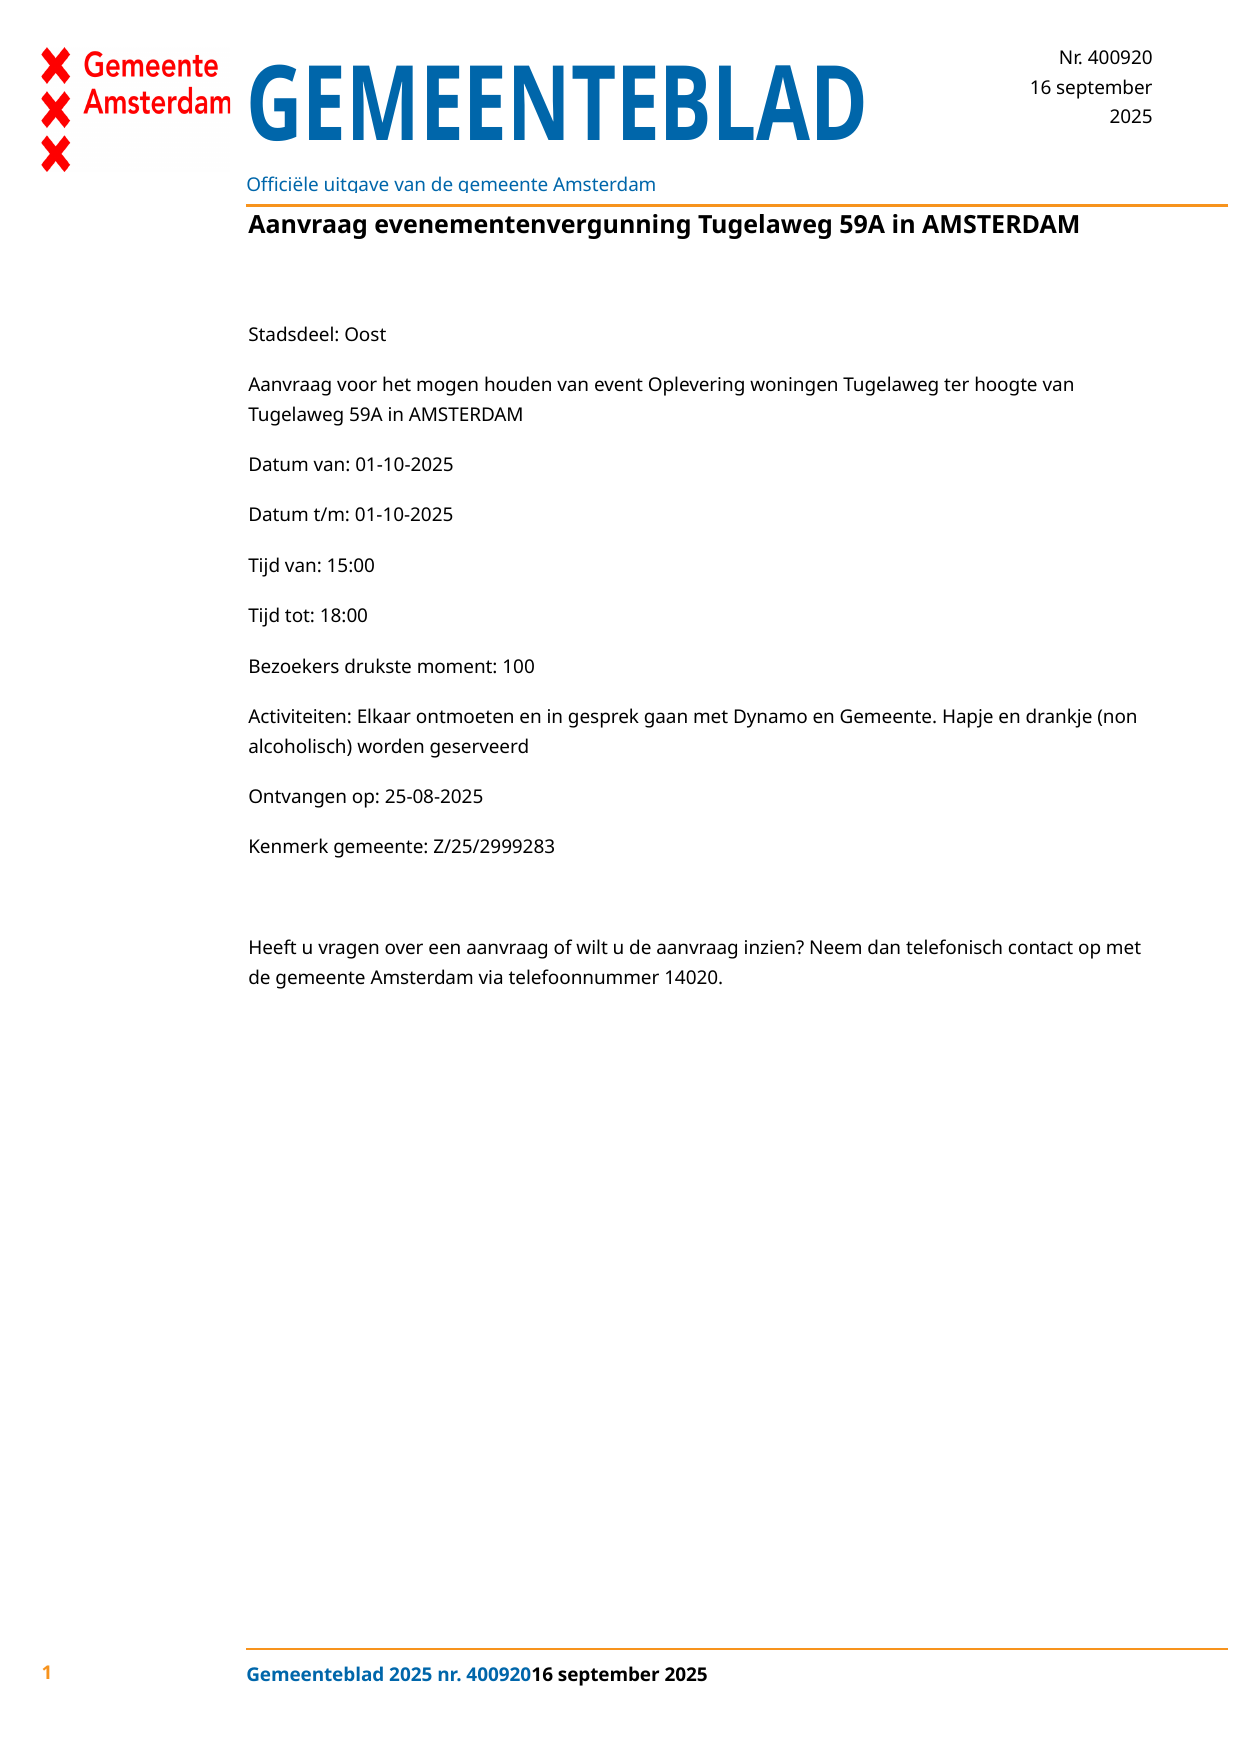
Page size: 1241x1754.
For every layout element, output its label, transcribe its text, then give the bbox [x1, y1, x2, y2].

text Tijd van: 15:00 [248, 552, 1152, 578]
text Aanvraag voor het mogen houden van event Oplevering woningen Tugelaweg ter hoogte van Tugelaweg 59A in AMSTERDAM [248, 371, 1152, 426]
text Kenmerk gemeente: Z/25/2999283 [248, 834, 1152, 859]
text Ontvangen op: 25-08-2025 [248, 783, 1152, 809]
text Heeft u vragen over een aanvraag of wilt u de aanvraag inzien? Neem dan telefonisch contact op met de gemeente Amsterdam via telefoonnummer 14020. [248, 934, 1152, 990]
text Activiteiten: Elkaar ontmoeten en in gesprek gaan met Dynamo en Gemeente. Hapje en drankje (non alcoholisch) worden geserveerd [248, 703, 1152, 758]
text Aanvraag evenementenvergunning Tugelaweg 59A in AMSTERDAM [248, 207, 1152, 241]
text Datum van: 01-10-2025 [248, 451, 1152, 477]
text Bezoekers drukste moment: 100 [248, 653, 1152, 678]
picture [41, 47, 231, 172]
text Tijd tot: 18:00 [248, 602, 1152, 628]
text Datum t/m: 01-10-2025 [248, 502, 1152, 527]
text Stadsdeel: Oost [248, 321, 1152, 346]
